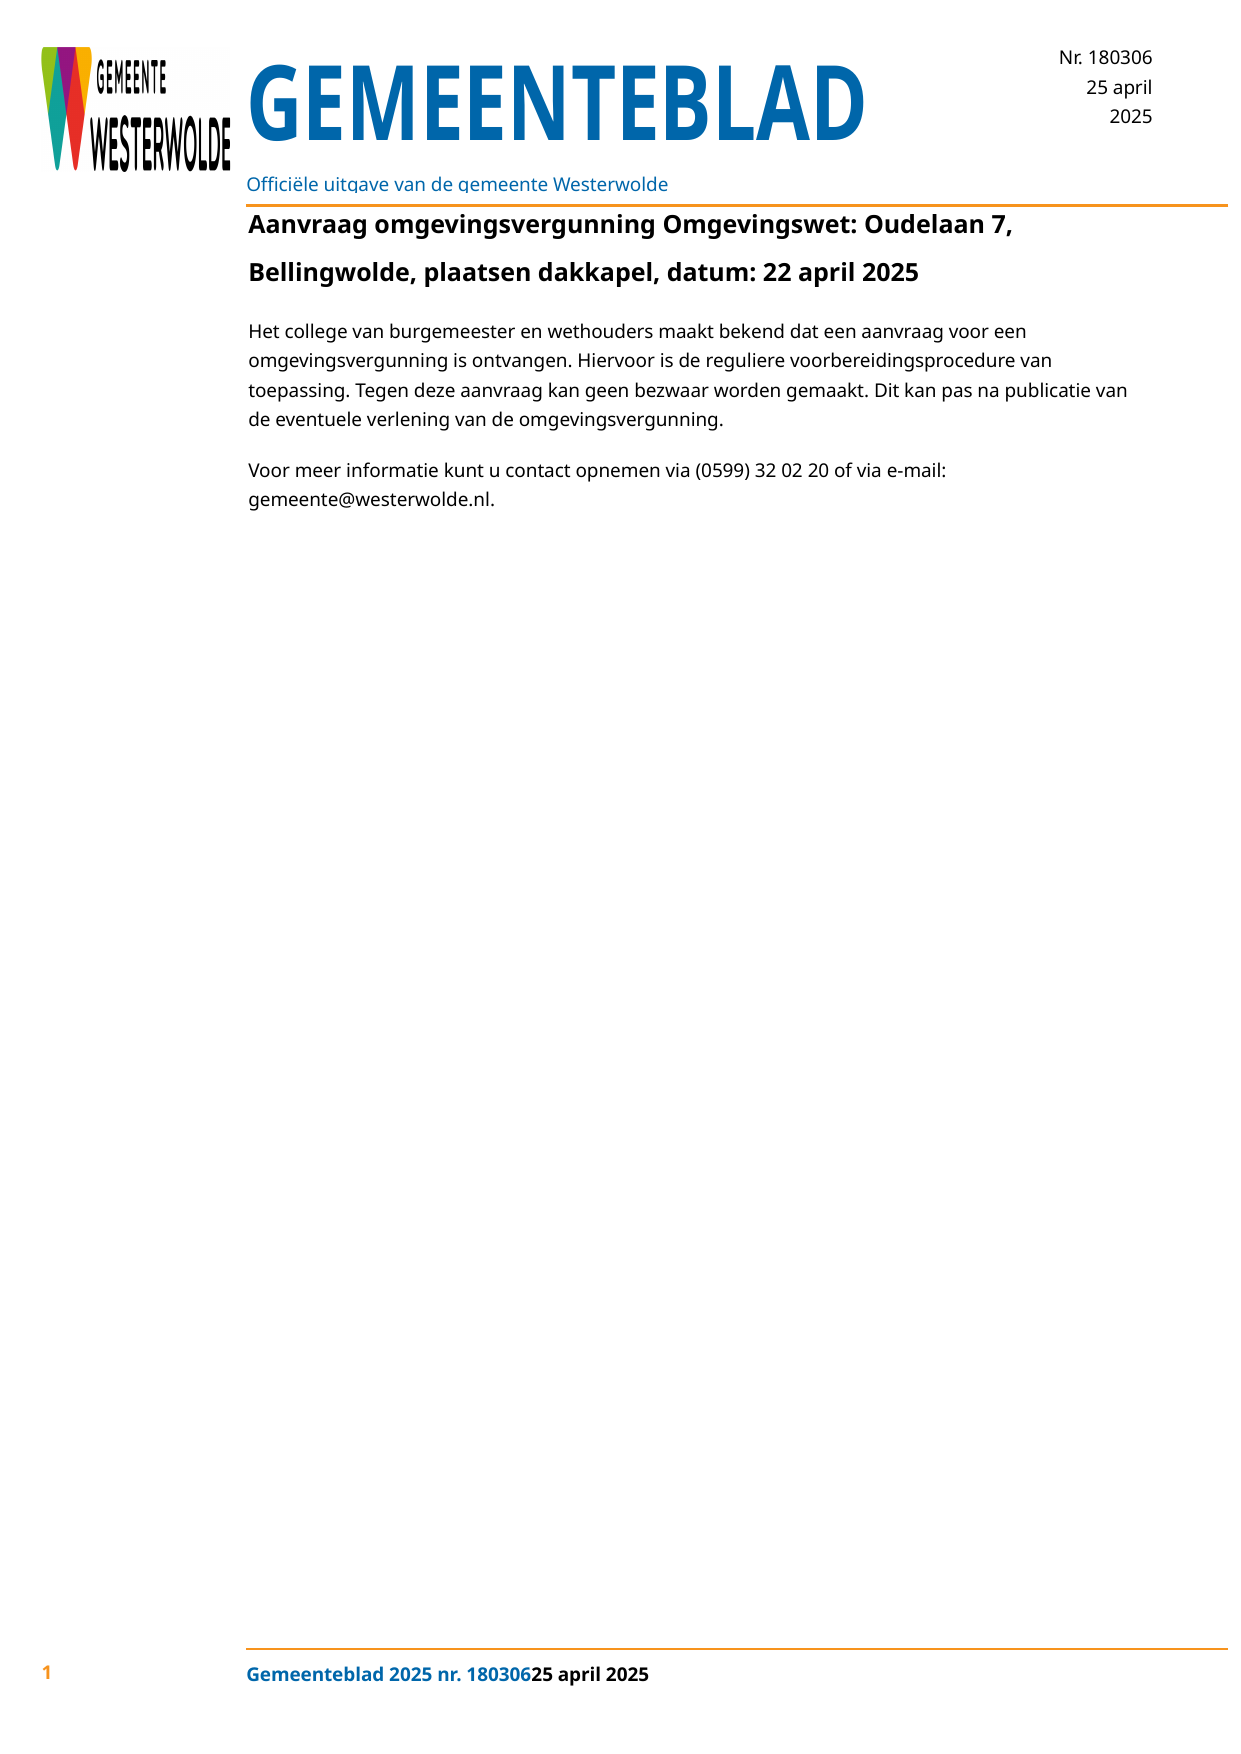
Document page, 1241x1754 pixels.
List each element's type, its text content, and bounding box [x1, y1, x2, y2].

text Aanvraag omgevingsvergunning Omgevingswet: Oudelaan 7, Bellingwolde, plaatsen dakkapel, datum: 22 april 2025 [248, 207, 1152, 288]
picture [41, 47, 231, 172]
text Voor meer informatie kunt u contact opnemen via (0599) 32 02 20 of via e-mail: gemeente@westerwolde.nl. [248, 457, 1152, 512]
text Het college van burgemeester en wethouders maakt bekend dat een aanvraag voor een omgevingsvergunning is ontvangen. Hiervoor is de reguliere voorbereidingsprocedure van toepassing. Tegen deze aanvraag kan geen bezwaar worden gemaakt. Dit kan pas na publicatie van de eventuele verlening van de omgevingsvergunning. [248, 318, 1152, 432]
